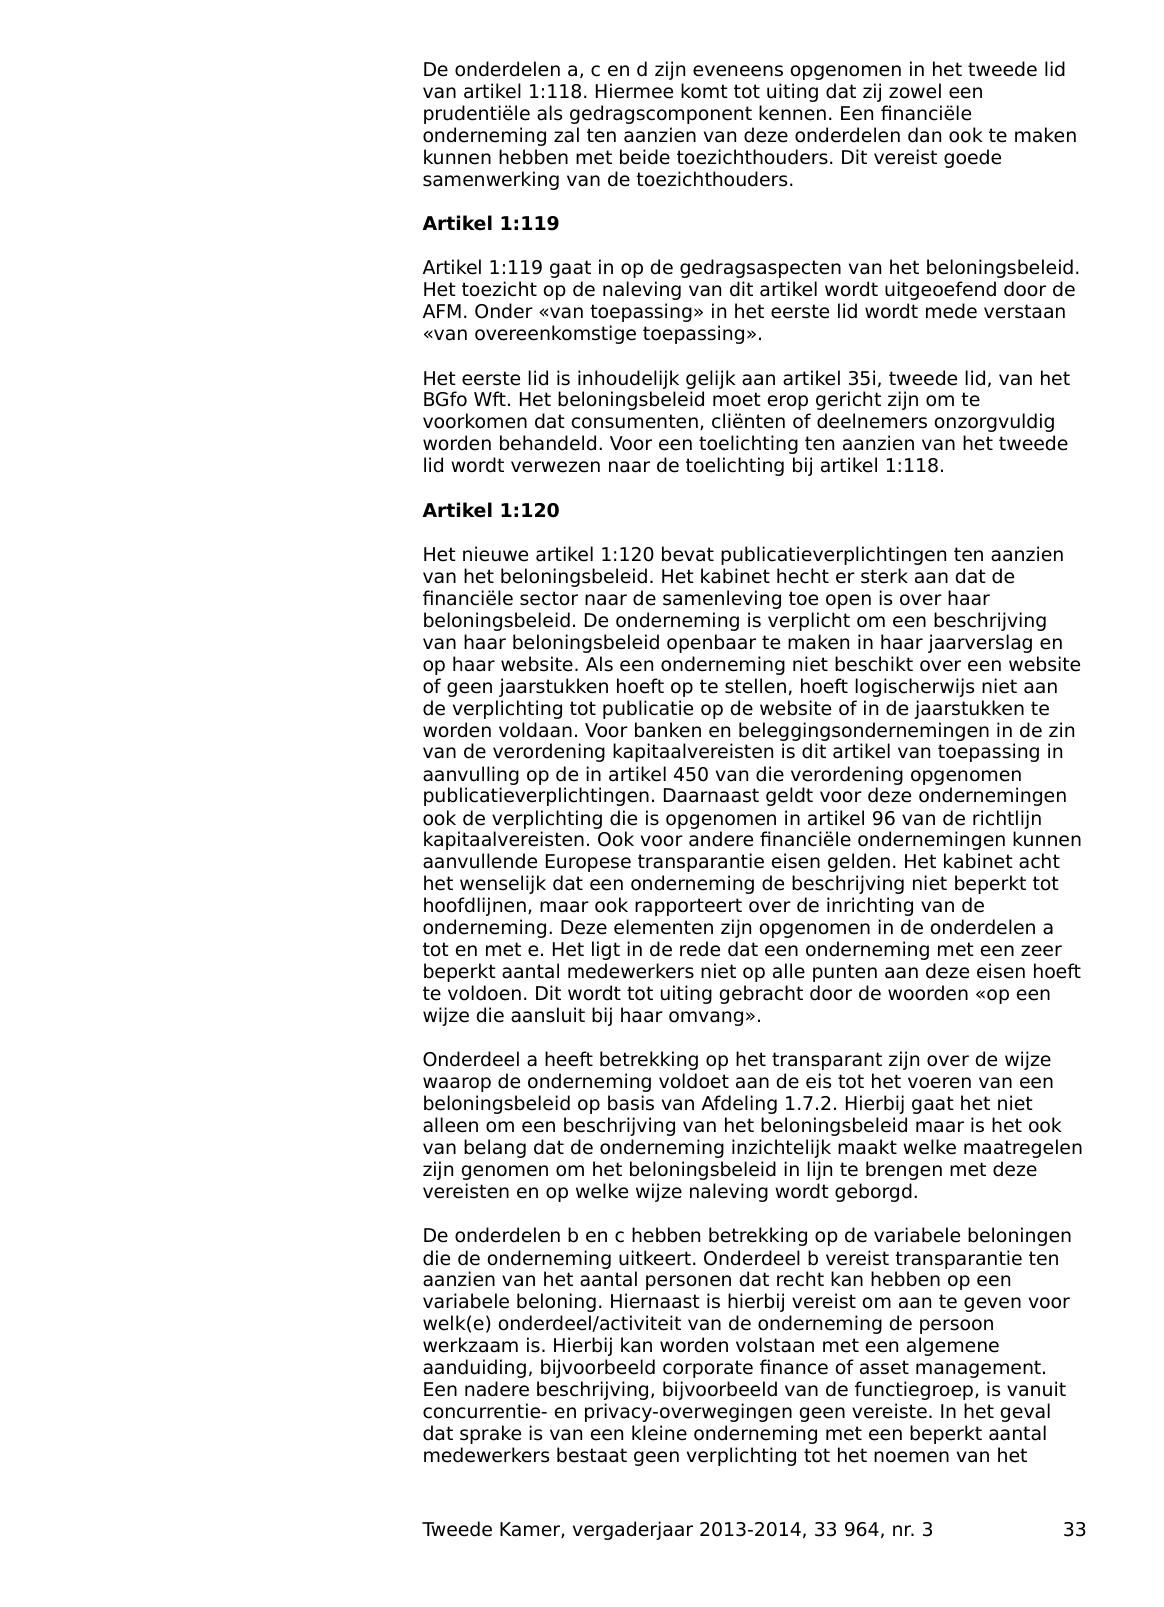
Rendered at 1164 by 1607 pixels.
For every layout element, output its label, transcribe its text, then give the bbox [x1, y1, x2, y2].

text Het eerste lid is inhoudelijk gelijk aan artikel 35i, tweede lid, van het BGfo Wft. Het beloningsbeleid moet erop gericht zijn om te voorkomen dat consumenten, cliënten of deelnemers onzorgvuldig worden behandeld. Voor een toelichting ten aanzien van het tweede lid wordt verwezen naar de toelichting bij artikel 1:118. [422, 367, 1087, 477]
subtitle Artikel 1:120 [422, 499, 1087, 521]
text Artikel 1:119 gaat in op de gedragsaspecten van het beloningsbeleid. Het toezicht op de naleving van dit artikel wordt uitgeoefend door de AFM. Onder «van toepassing» in het eerste lid wordt mede verstaan «van overeenkomstige toepassing». [422, 257, 1087, 345]
text De onderdelen b en c hebben betrekking op de variabele beloningen die de onderneming uitkeert. Onderdeel b vereist transparantie ten aanzien van het aantal personen dat recht kan hebben op een variabele beloning. Hiernaast is hierbij vereist om aan te geven voor welk(e) onderdeel/activiteit van de onderneming de persoon werkzaam is. Hierbij kan worden volstaan met een algemene aanduiding, bijvoorbeeld corporate finance of asset management. Een nadere beschrijving, bijvoorbeeld van de functiegroep, is vanuit concurrentie- en privacy-overwegingen geen vereiste. In het geval dat sprake is van een kleine onderneming met een beperkt aantal medewerkers bestaat geen verplichting tot het noemen van het [422, 1225, 1087, 1467]
text De onderdelen a, c en d zijn eveneens opgenomen in het tweede lid van artikel 1:118. Hiermee komt tot uiting dat zij zowel een prudentiële als gedragscomponent kennen. Een financiële onderneming zal ten aanzien van deze onderdelen dan ook te maken kunnen hebben met beide toezichthouders. Dit vereist goede samenwerking van de toezichthouders. [422, 59, 1087, 191]
subtitle Artikel 1:119 [422, 213, 1087, 235]
text Onderdeel a heeft betrekking op het transparant zijn over de wijze waarop de onderneming voldoet aan de eis tot het voeren van een beloningsbeleid op basis van Afdeling 1.7.2. Hierbij gaat het niet alleen om een beschrijving van het beloningsbeleid maar is het ook van belang dat de onderneming inzichtelijk maakt welke maatregelen zijn genomen om het beloningsbeleid in lijn te brengen met deze vereisten en op welke wijze naleving wordt geborgd. [422, 1049, 1087, 1203]
text Het nieuwe artikel 1:120 bevat publicatieverplichtingen ten aanzien van het beloningsbeleid. Het kabinet hecht er sterk aan dat de financiële sector naar de samenleving toe open is over haar beloningsbeleid. De onderneming is verplicht om een beschrijving van haar beloningsbeleid openbaar te maken in haar jaarverslag en op haar website. Als een onderneming niet beschikt over een website of geen jaarstukken hoeft op te stellen, hoeft logischerwijs niet aan de verplichting tot publicatie op de website of in de jaarstukken te worden voldaan. Voor banken en beleggingsondernemingen in de zin van de verordening kapitaalvereisten is dit artikel van toepassing in aanvulling op de in artikel 450 van die verordening opgenomen publicatieverplichtingen. Daarnaast geldt voor deze ondernemingen ook de verplichting die is opgenomen in artikel 96 van de richtlijn kapitaalvereisten. Ook voor andere financiële ondernemingen kunnen aanvullende Europese transparantie eisen gelden. Het kabinet acht het wenselijk dat een onderneming de beschrijving niet beperkt tot hoofdlijnen, maar ook rapporteert over de inrichting van de onderneming. Deze elementen zijn opgenomen in de onderdelen a tot en met e. Het ligt in de rede dat een onderneming met een zeer beperkt aantal medewerkers niet op alle punten aan deze eisen hoeft te voldoen. Dit wordt tot uiting gebracht door de woorden «op een wijze die aansluit bij haar omvang». [422, 544, 1087, 1027]
